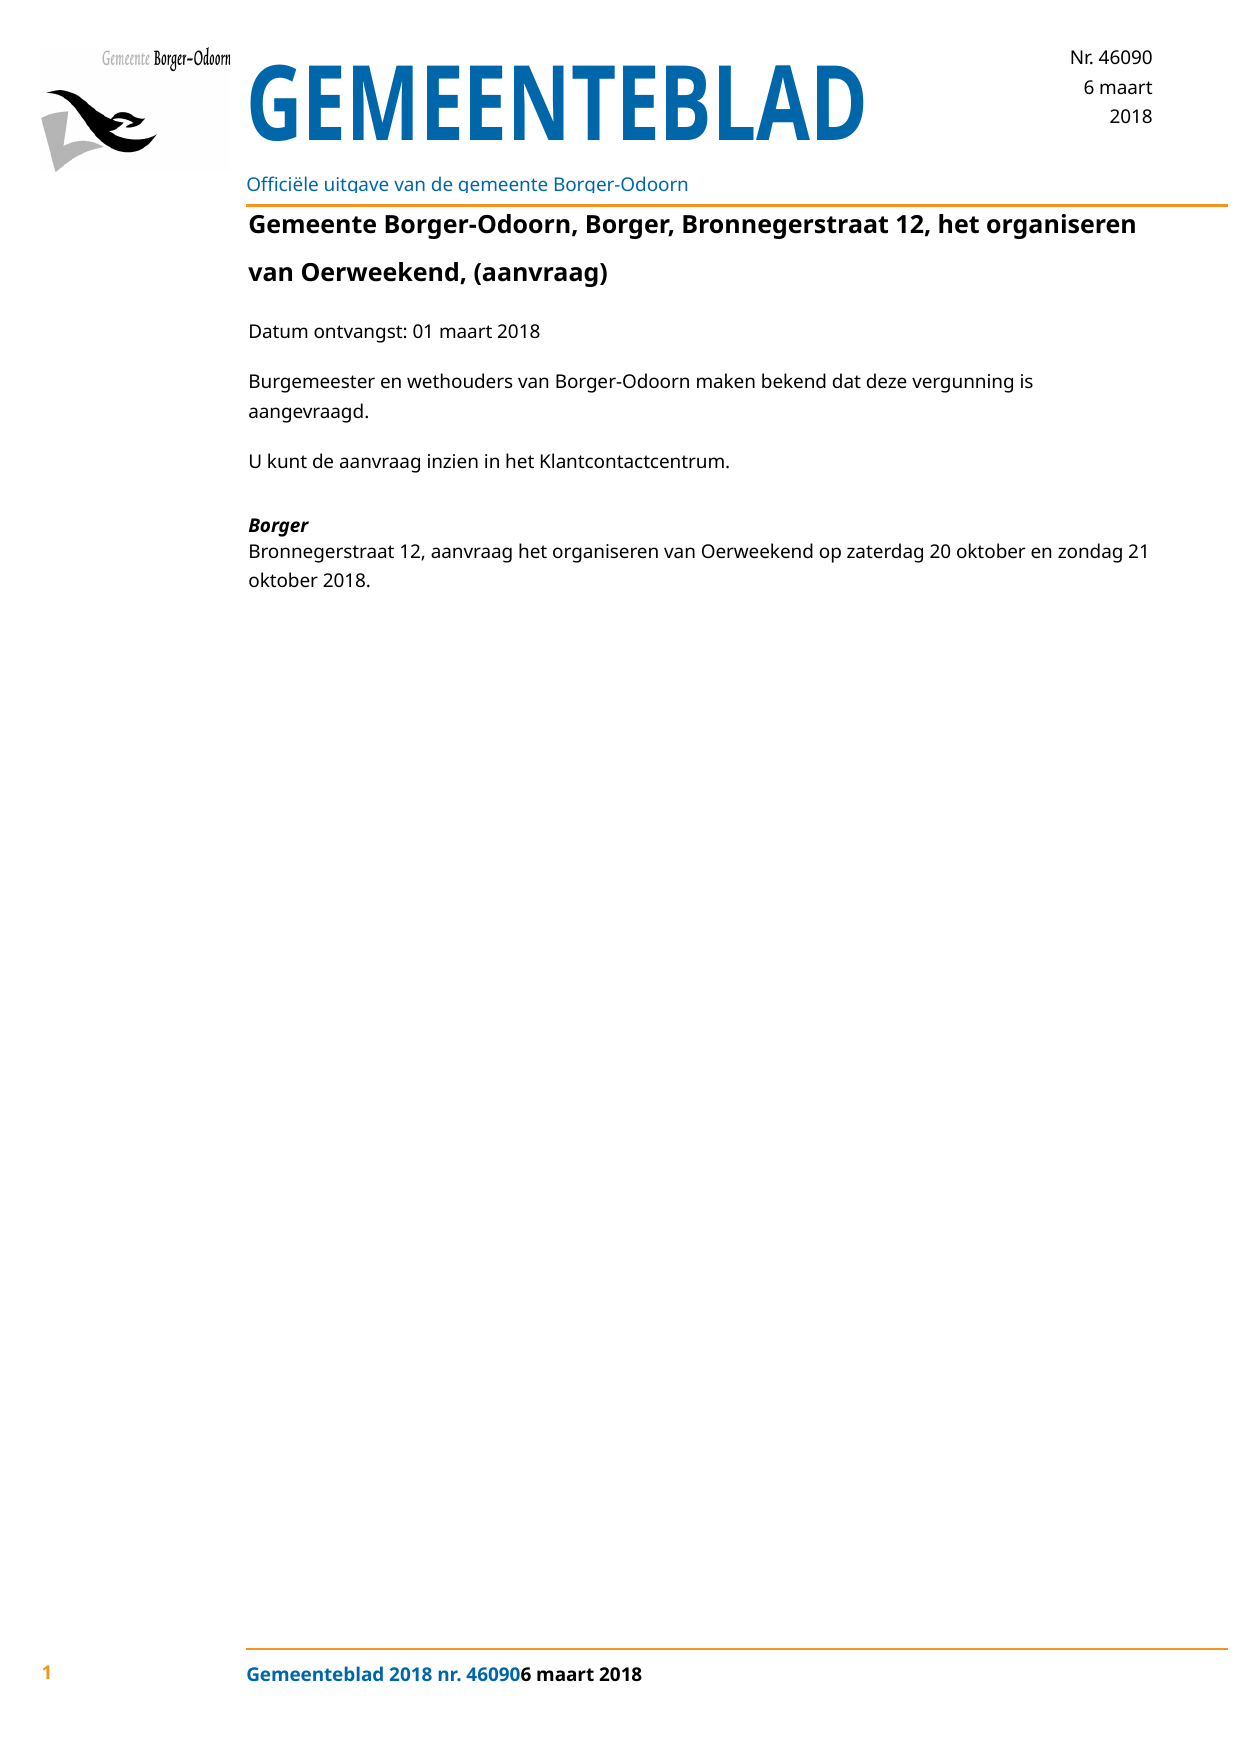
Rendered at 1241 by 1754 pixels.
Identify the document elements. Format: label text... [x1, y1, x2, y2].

text Gemeente Borger-Odoorn, Borger, Bronnegerstraat 12, het organiseren van Oerweekend, (aanvraag) [248, 207, 1152, 288]
text U kunt de aanvraag inzien in het Klantcontactcentrum. [248, 448, 1152, 474]
text Borger [248, 512, 1152, 538]
text Datum ontvangst: 01 maart 2018 [248, 318, 1152, 344]
text Bronnegerstraat 12, aanvraag het organiseren van Oerweekend op zaterdag 20 oktober en zondag 21 oktober 2018. [248, 538, 1152, 593]
picture [41, 47, 231, 172]
text Burgemeester en wethouders van Borger-Odoorn maken bekend dat deze vergunning is aangevraagd. [248, 368, 1152, 424]
